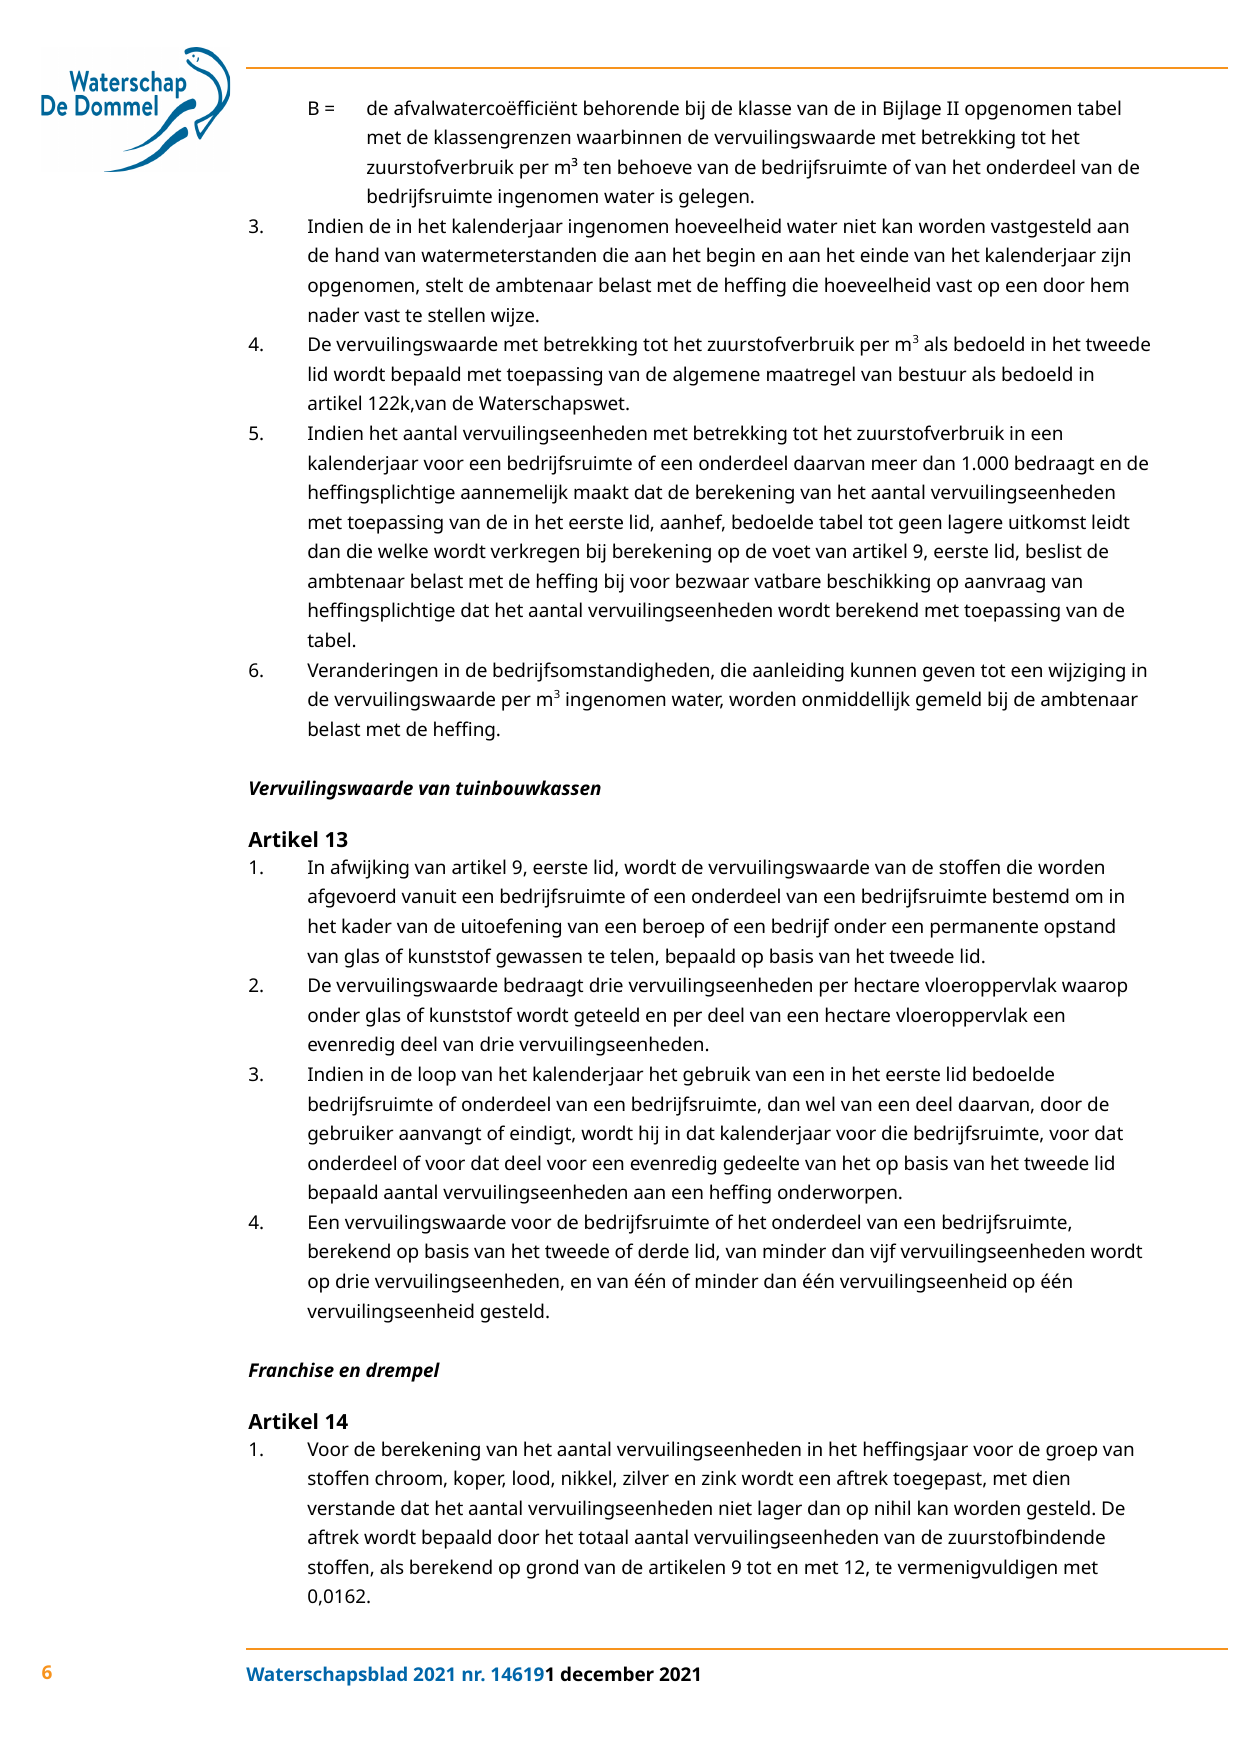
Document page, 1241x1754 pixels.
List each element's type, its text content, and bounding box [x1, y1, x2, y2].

text Artikel 13 [248, 826, 1152, 854]
list Indien het aantal vervuilingseenheden met betrekking tot het zuurstofverbruik in een kalenderjaar voor een bedrijfsruimte of een onderdeel daarvan meer dan 1.000 bedraagt en de heffingsplichtige aannemelijk maakt dat de berekening van het aantal vervuilingseenheden met toepassing van de in het eerste lid, aanhef, bedoelde tabel tot geen lagere uitkomst leidt dan die welke wordt verkregen bij berekening op de voet van artikel 9, eerste lid, beslist de ambtenaar belast met de heffing bij voor bezwaar vatbare beschikking op aanvraag van heffingsplichtige dat het aantal vervuilingseenheden wordt berekend met toepassing van de tabel. [248, 420, 1152, 653]
list Indien de in het kalenderjaar ingenomen hoeveelheid water niet kan worden vastgesteld aan de hand van watermeterstanden die aan het begin en aan het einde van het kalenderjaar zijn opgenomen, stelt de ambtenaar belast met de heffing die hoeveelheid vast op een door hem nader vast te stellen wijze. [248, 213, 1152, 328]
list De vervuilingswaarde bedraagt drie vervuilingseenheden per hectare vloeroppervlak waarop onder glas of kunststof wordt geteeld en per deel van een hectare vloeroppervlak een evenredig deel van drie vervuilingseenheden. [248, 972, 1152, 1057]
list Indien in de loop van het kalenderjaar het gebruik van een in het eerste lid bedoelde bedrijfsruimte of onderdeel van een bedrijfsruimte, dan wel van een deel daarvan, door de gebruiker aanvangt of eindigt, wordt hij in dat kalenderjaar voor die bedrijfsruimte, voor dat onderdeel of voor dat deel voor een evenredig gedeelte van het op basis van het tweede lid bepaald aantal vervuilingseenheden aan een heffing onderworpen. [248, 1061, 1152, 1205]
text Artikel 14 [248, 1407, 1152, 1436]
picture [198, 118, 210, 131]
text Franchise en drempel [248, 1357, 1152, 1383]
picture [45, 99, 51, 111]
list Veranderingen in de bedrijfsomstandigheden, die aanleiding kunnen geven tot een wijziging in de vervuilingswaarde per m3 ingenomen water, worden onmiddellijk gemeld bij de ambtenaar belast met de heffing. [248, 657, 1152, 742]
list De vervuilingswaarde met betrekking tot het zuurstofverbruik per m3 als bedoeld in het tweede lid wordt bepaald met toepassing van de algemene maatregel van bestuur als bedoeld in artikel 122k,van de Waterschapswet. [248, 331, 1152, 416]
list In afwijking van artikel 9, eerste lid, wordt de vervuilingswaarde van de stoffen die worden afgevoerd vanuit een bedrijfsruimte of een onderdeel van een bedrijfsruimte bestemd om in het kader van de uitoefening van een beroep of een bedrijf onder een permanente opstand van glas of kunststof gewassen te telen, bepaald op basis van het tweede lid. [248, 854, 1152, 968]
text Vervuilingswaarde van tuinbouwkassen [248, 775, 1152, 801]
picture [204, 47, 231, 76]
list de afvalwatercoëfficiënt behorende bij de klasse van de in Bijlage II opgenomen tabel met de klassengrenzen waarbinnen de vervuilingswaarde met betrekking tot het zuurstofverbruik per m³ ten behoeve van de bedrijfsruimte of van het onderdeel van de bedrijfsruimte ingenomen water is gelegen. [307, 95, 1152, 209]
picture [41, 47, 231, 172]
list Voor de berekening van het aantal vervuilingseenheden in het heffingsjaar voor de groep van stoffen chroom, koper, lood, nikkel, zilver en zink wordt een aftrek toegepast, met dien verstande dat het aantal vervuilingseenheden niet lager dan op nihil kan worden gesteld. De aftrek wordt bepaald door het totaal aantal vervuilingseenheden van de zuurstofbindende stoffen, als berekend op grond van de artikelen 9 tot en met 12, te vermenigvuldigen met 0,0162. [248, 1436, 1152, 1609]
list Een vervuilingswaarde voor de bedrijfsruimte of het onderdeel van een bedrijfsruimte, berekend op basis van het tweede of derde lid, van minder dan vijf vervuilingseenheden wordt op drie vervuilingseenheden, en van één of minder dan één vervuilingseenheid op één vervuilingseenheid gesteld. [248, 1209, 1152, 1323]
